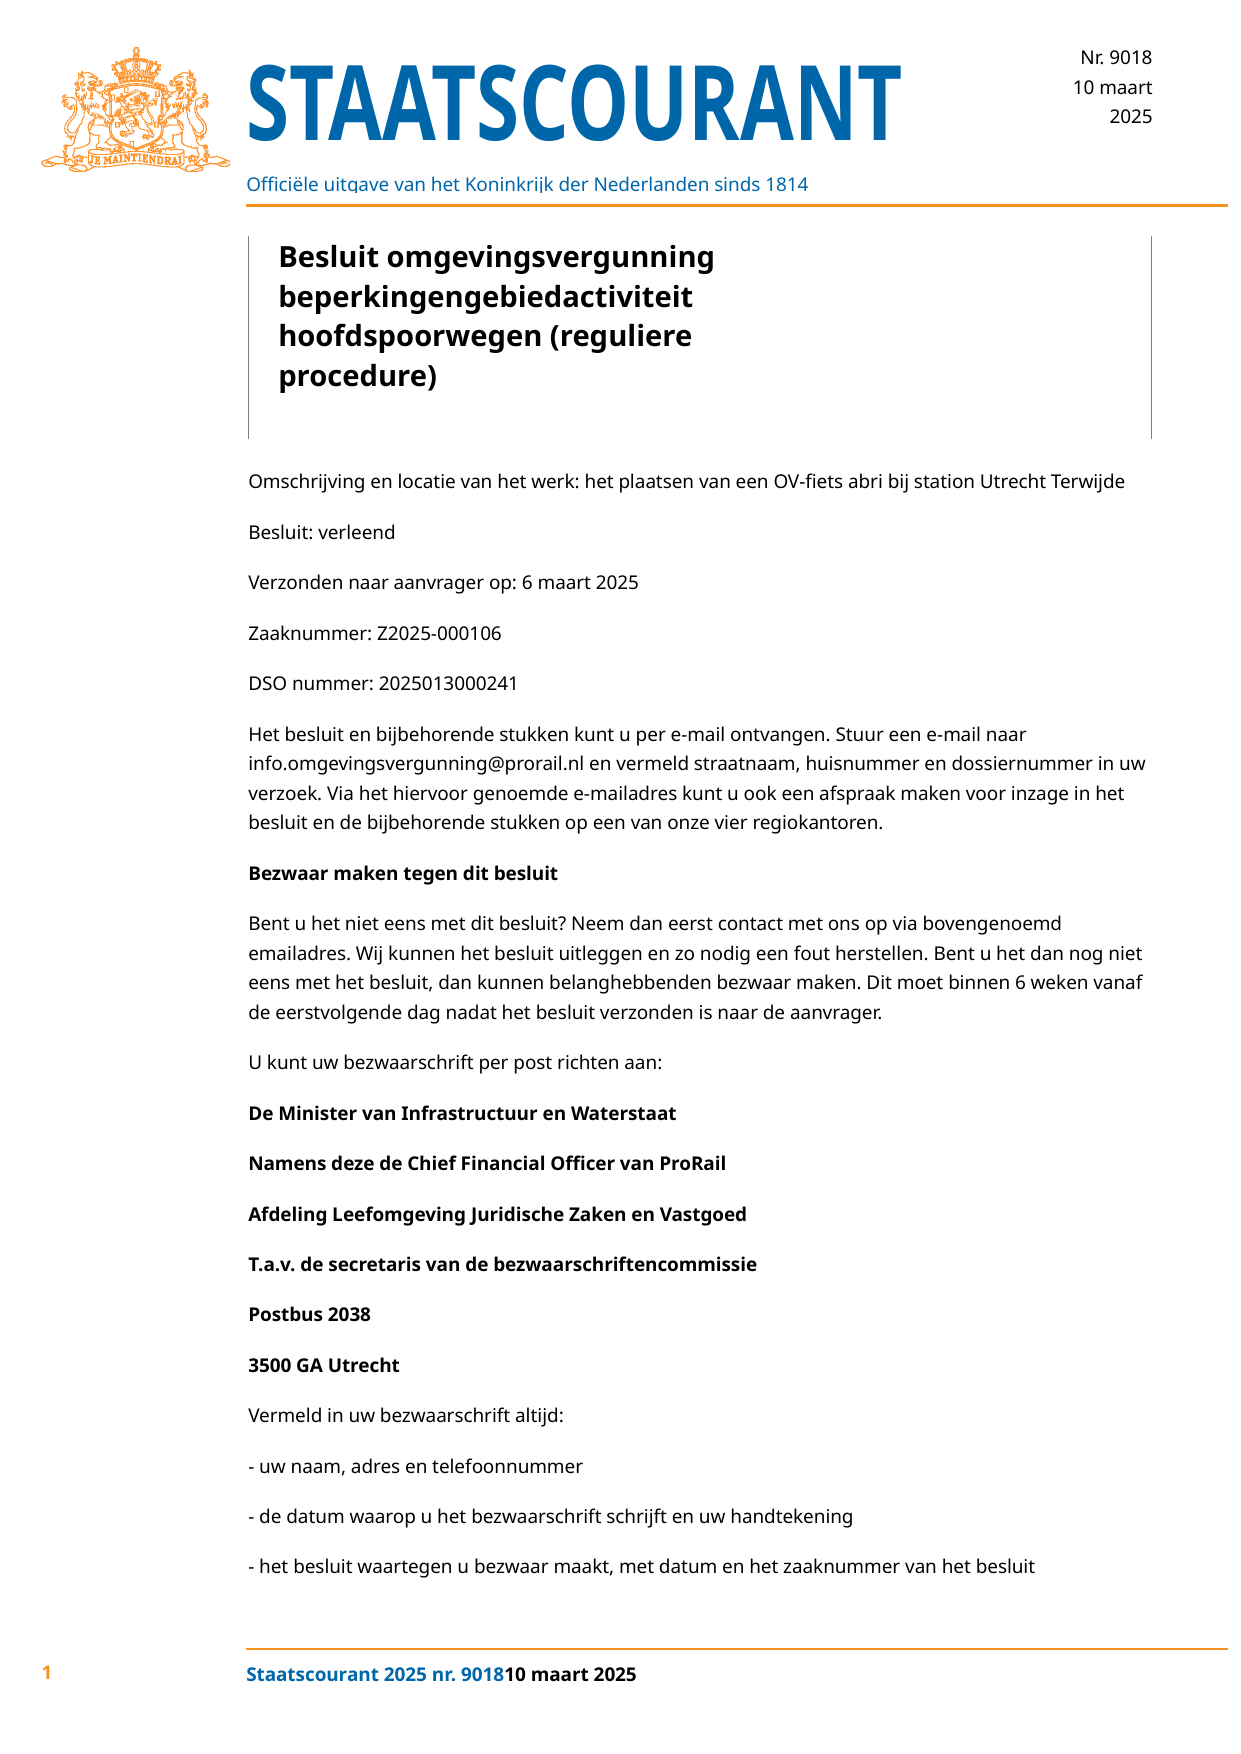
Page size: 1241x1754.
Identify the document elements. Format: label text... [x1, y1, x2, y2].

text De Minister van Infrastructuur en Waterstaat [248, 1100, 1152, 1126]
text Het besluit en bijbehorende stukken kunt u per e-mail ontvangen. Stuur een e-mail naar info.omgevingsvergunning@prorail.nl en vermeld straatnaam, huisnummer en dossiernummer in uw verzoek. Via het hiervoor genoemde e-mailadres kunt u ook een afspraak maken voor inzage in het besluit en de bijbehorende stukken op een van onze vier regiokantoren. [248, 721, 1152, 835]
text Besluit: verleend [248, 519, 1152, 545]
text Verzonden naar aanvrager op: 6 maart 2025 [248, 569, 1152, 595]
text Zaaknummer: Z2025-000106 [248, 620, 1152, 646]
text Vermeld in uw bezwaarschrift altijd: [248, 1402, 1152, 1428]
text Postbus 2038 [248, 1302, 1152, 1327]
text Afdeling Leefomgeving Juridische Zaken en Vastgoed [248, 1201, 1152, 1226]
text DSO nummer: 2025013000241 [248, 670, 1152, 696]
text 3500 GA Utrecht [248, 1352, 1152, 1378]
table_header [1090, 236, 1151, 413]
text Bezwaar maken tegen dit besluit [248, 860, 1152, 886]
text - uw naam, adres en telefoonnummer [248, 1453, 1152, 1478]
text U kunt uw bezwaarschrift per post richten aan: [248, 1049, 1152, 1075]
text Bent u het niet eens met dit besluit? Neem dan eerst contact met ons op via bovengenoemd emailadres. Wij kunnen het besluit uitleggen en zo nodig een fout herstellen. Bent u het dan nog niet eens met het besluit, dan kunnen belanghebbenden bezwaar maken. Dit moet binnen 6 weken vanaf de eerstvolgende dag nadat het besluit verzonden is naar de aanvrager. [248, 910, 1152, 1025]
picture [912, 236, 1090, 414]
table_header [850, 236, 912, 413]
text T.a.v. de secretaris van de bezwaarschriftencommissie [248, 1251, 1152, 1277]
picture [41, 47, 231, 172]
table_header Besluit omgevingsvergunning beperkingengebiedactiviteit hoofdspoorwegen (reguliere procedure) [249, 236, 850, 439]
text Omschrijving en locatie van het werk: het plaatsen van een OV-fiets abri bij station Utrecht Terwijde [248, 469, 1152, 494]
text Namens deze de Chief Financial Officer van ProRail [248, 1150, 1152, 1176]
text - de datum waarop u het bezwaarschrift schrijft en uw handtekening [248, 1503, 1152, 1529]
table_header [850, 414, 1151, 439]
text - het besluit waartegen u bezwaar maakt, met datum en het zaaknummer van het besluit [248, 1554, 1152, 1579]
